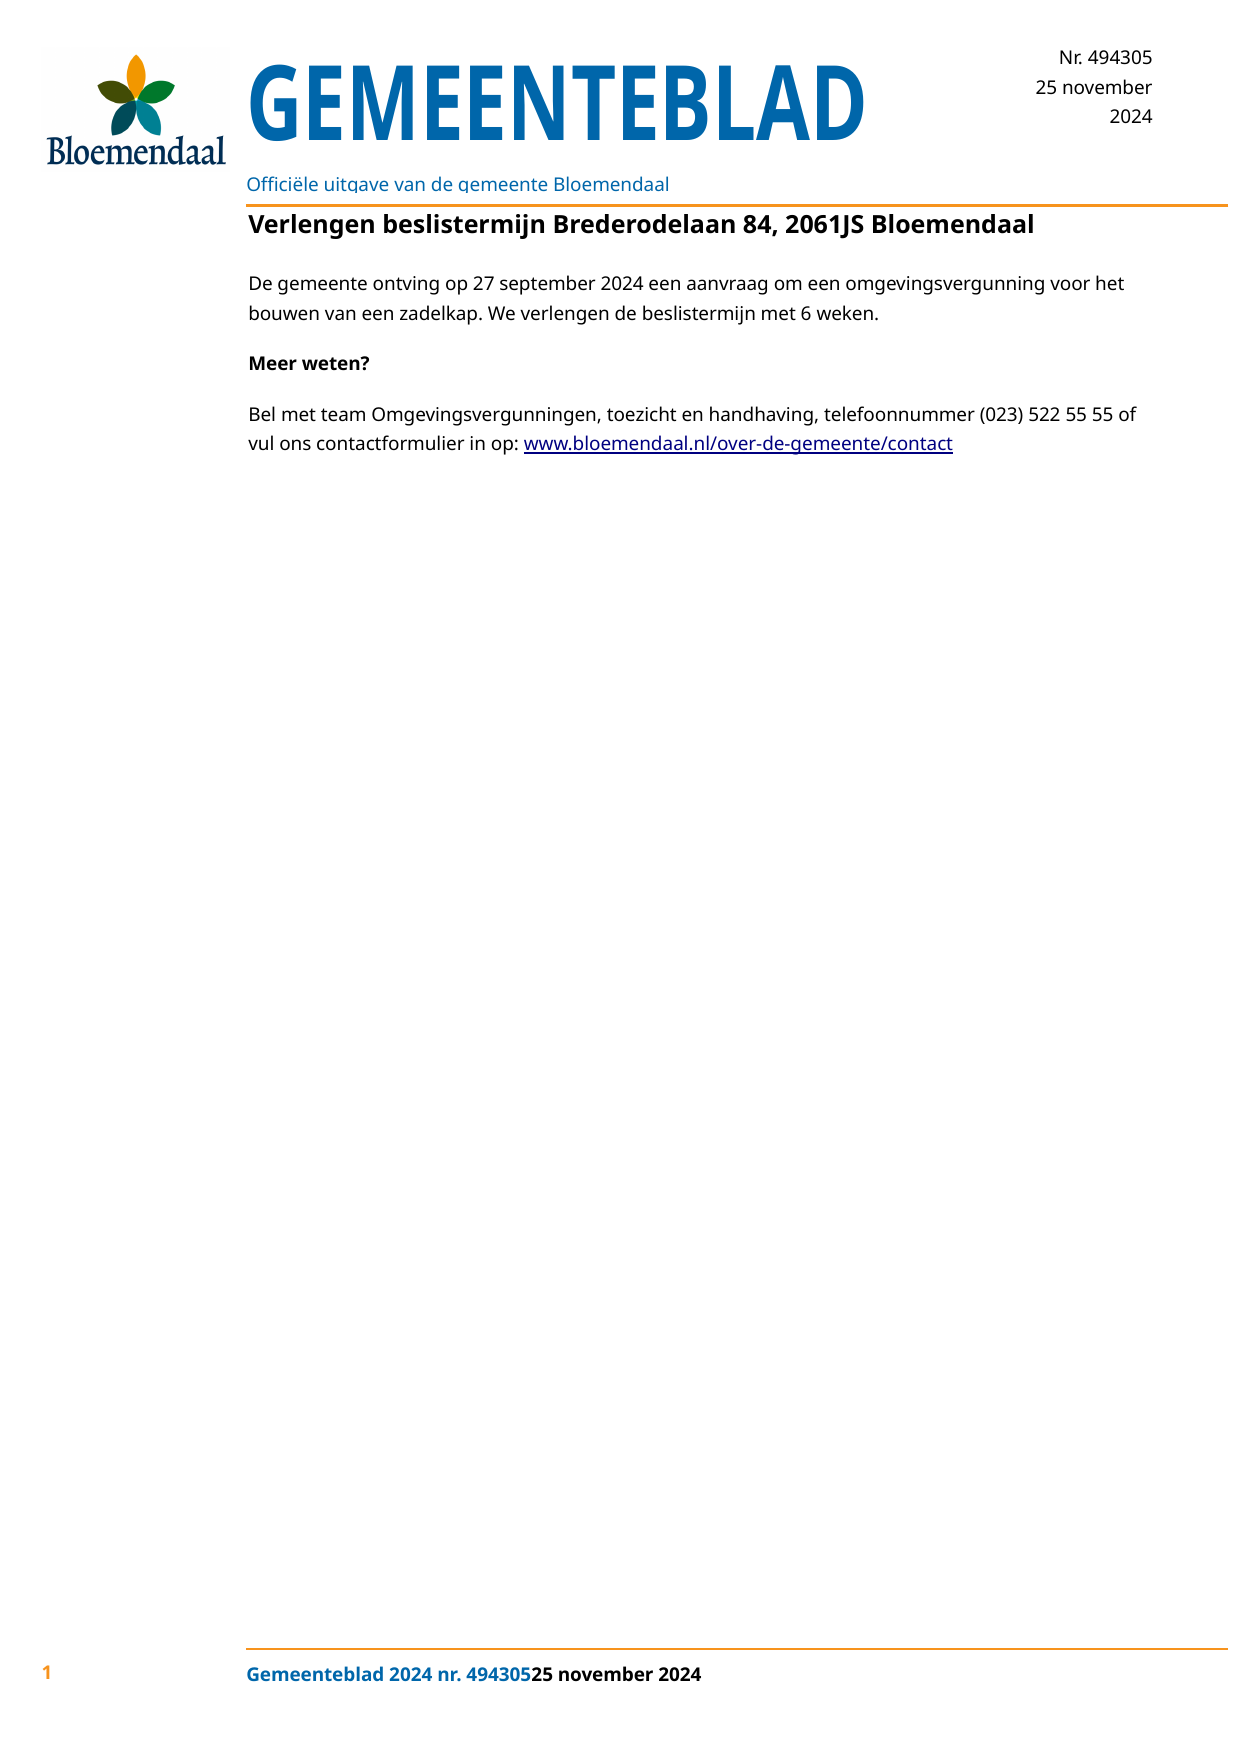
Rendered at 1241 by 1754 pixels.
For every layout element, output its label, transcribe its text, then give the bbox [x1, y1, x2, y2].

text De gemeente ontving op 27 september 2024 een aanvraag om een omgevingsvergunning voor het bouwen van een zadelkap. We verlengen de beslistermijn met 6 weken. [248, 270, 1152, 326]
text Bel met team Omgevingsvergunningen, toezicht en handhaving, telefoonnummer (023) 522 55 55 of vul ons contactformulier in op: www.bloemendaal.nl/over-de-gemeente/contact [248, 401, 1152, 456]
text Meer weten? [248, 350, 1152, 376]
text Verlengen beslistermijn Brederodelaan 84, 2061JS Bloemendaal [248, 207, 1152, 241]
picture [41, 47, 231, 172]
